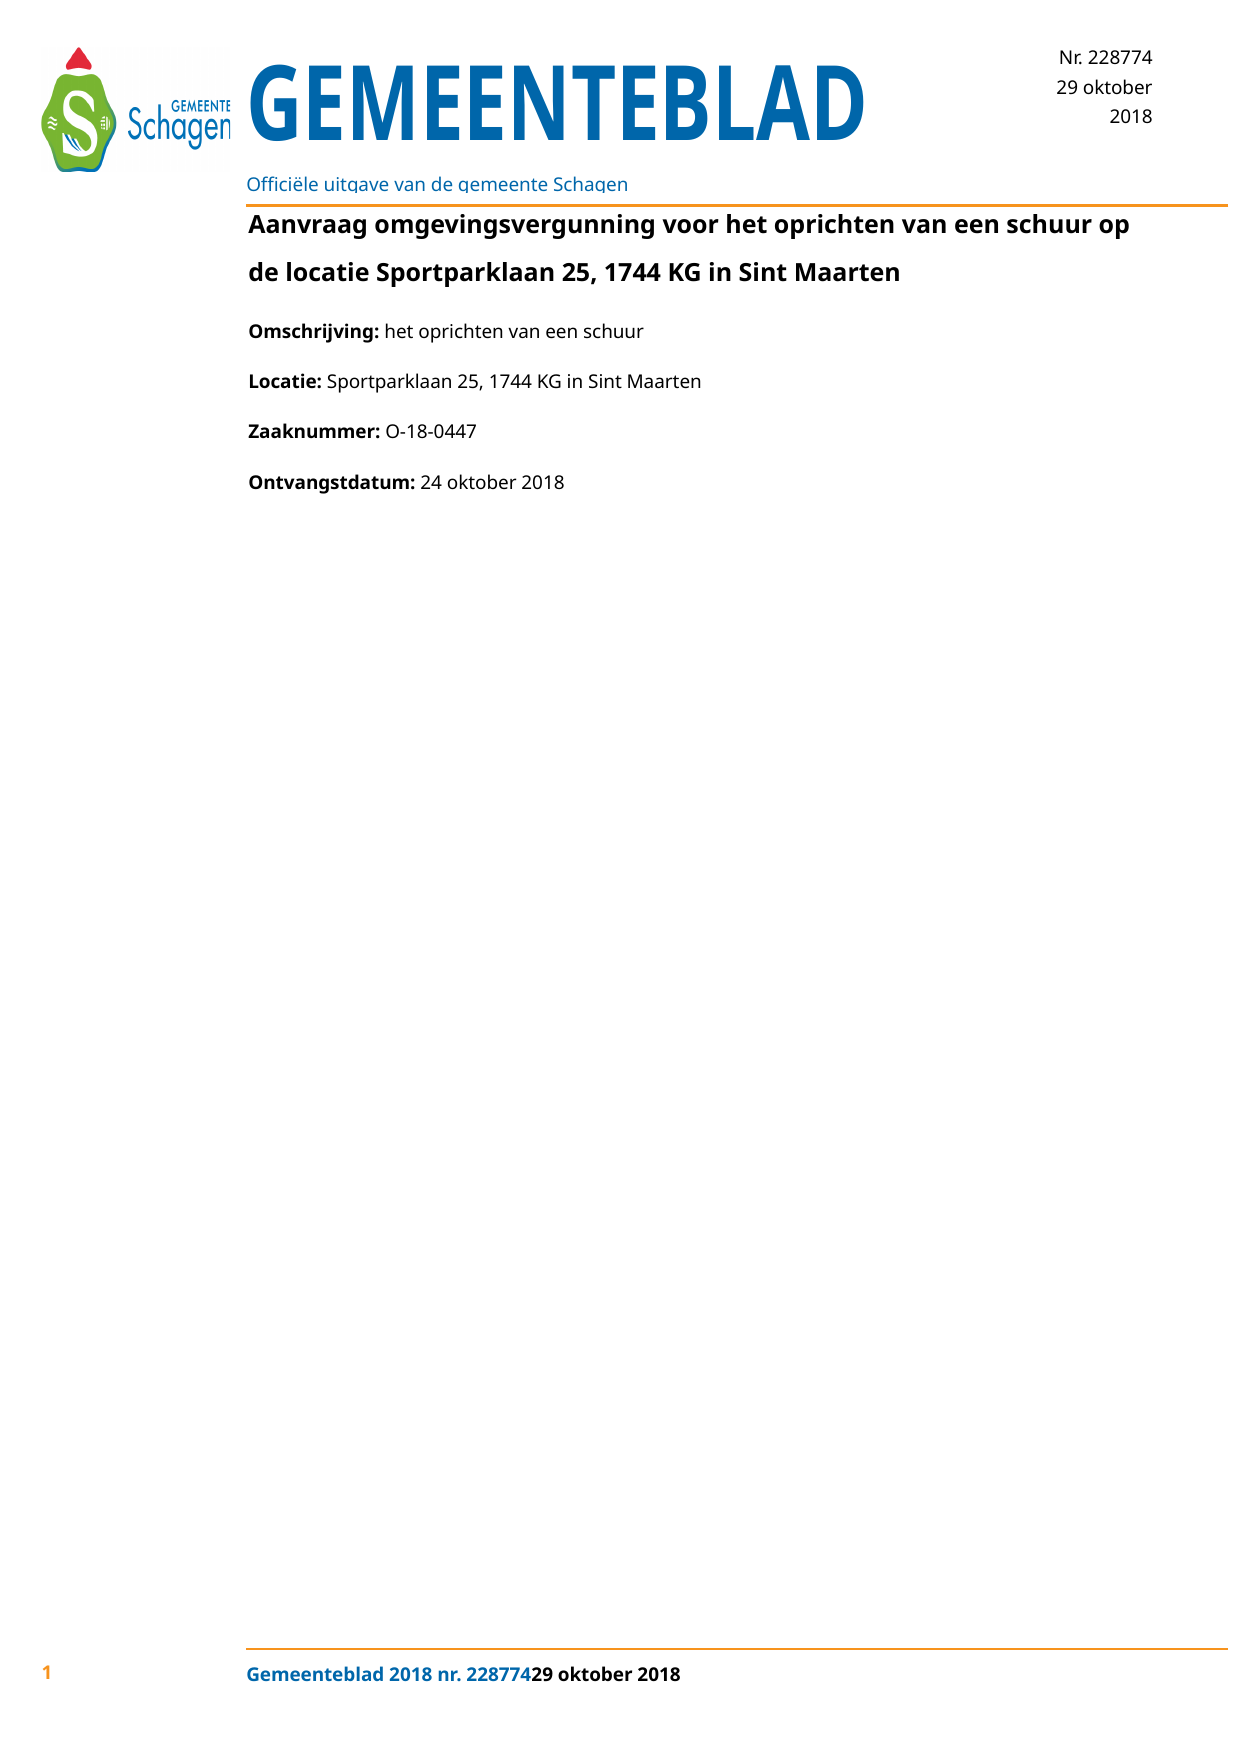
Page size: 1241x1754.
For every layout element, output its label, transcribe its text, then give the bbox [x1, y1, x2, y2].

picture [41, 47, 231, 172]
text Zaaknummer: O-18-0447 [248, 419, 1152, 444]
text Ontvangstdatum: 24 oktober 2018 [248, 469, 1152, 495]
text Omschrijving: het oprichten van een schuur [248, 318, 1152, 344]
text Aanvraag omgevingsvergunning voor het oprichten van een schuur op de locatie Sportparklaan 25, 1744 KG in Sint Maarten [248, 207, 1152, 288]
text Locatie: Sportparklaan 25, 1744 KG in Sint Maarten [248, 368, 1152, 394]
